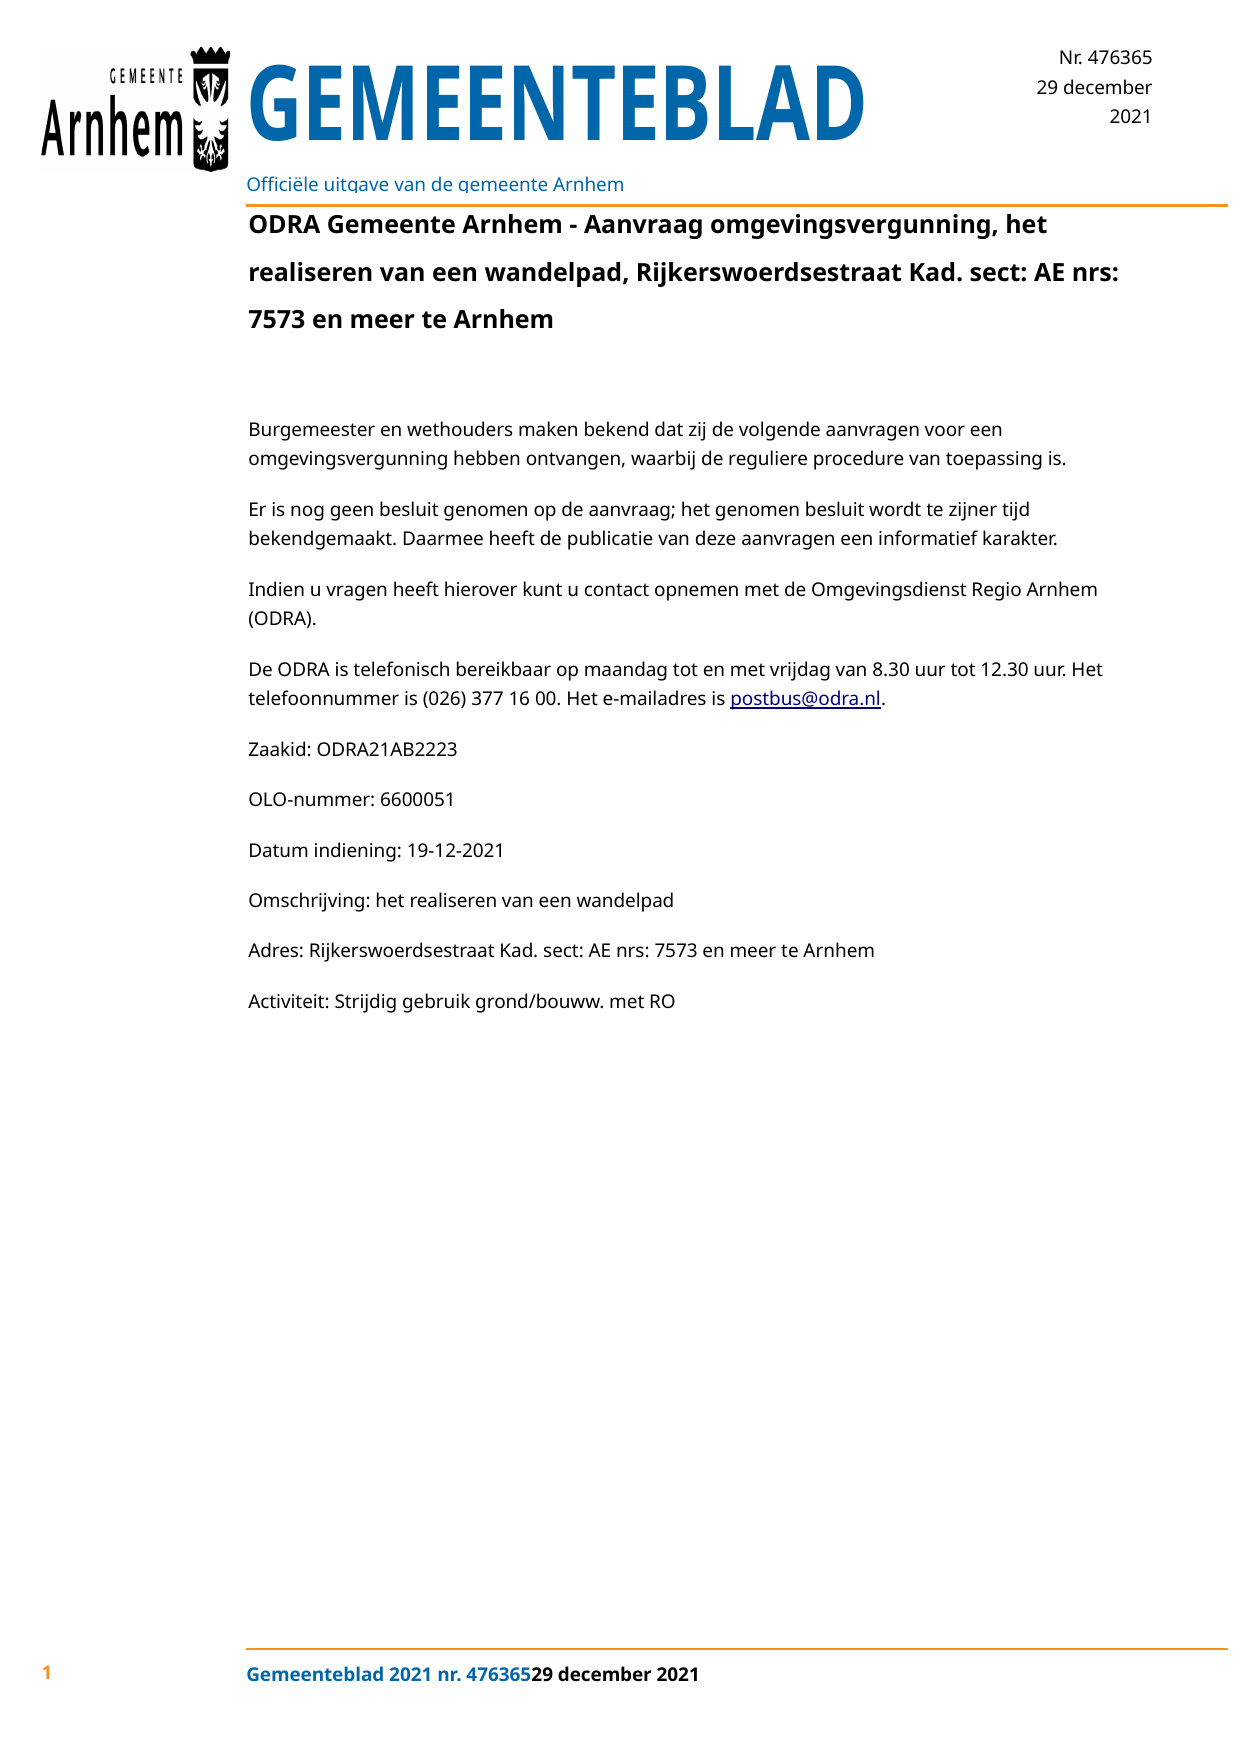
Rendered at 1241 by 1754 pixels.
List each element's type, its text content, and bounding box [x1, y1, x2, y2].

text Er is nog geen besluit genomen op de aanvraag; het genomen besluit wordt te zijner tijd bekendgemaakt. Daarmee heeft de publicatie van deze aanvragen een informatief karakter. [248, 496, 1152, 551]
picture [41, 47, 231, 172]
text Adres: Rijkerswoerdsestraat Kad. sect: AE nrs: 7573 en meer te Arnhem [248, 938, 1152, 963]
text Indien u vragen heeft hierover kunt u contact opnemen met de Omgevingsdienst Regio Arnhem (ODRA). [248, 576, 1152, 631]
text Zaakid: ODRA21AB2223 [248, 736, 1152, 762]
text De ODRA is telefonisch bereikbaar op maandag tot en met vrijdag van 8.30 uur tot 12.30 uur. Het telefoonnummer is (026) 377 16 00. Het e-mailadres is postbus@odra.nl. [248, 656, 1152, 711]
text ODRA Gemeente Arnhem - Aanvraag omgevingsvergunning, het realiseren van een wandelpad, Rijkerswoerdsestraat Kad. sect: AE nrs: 7573 en meer te Arnhem [248, 207, 1152, 336]
text Burgemeester en wethouders maken bekend dat zij de volgende aanvragen voor een omgevingsvergunning hebben ontvangen, waarbij de reguliere procedure van toepassing is. [248, 416, 1152, 471]
text Datum indiening: 19-12-2021 [248, 837, 1152, 862]
text Activiteit: Strijdig gebruik grond/bouww. met RO [248, 988, 1152, 1014]
text OLO-nummer: 6600051 [248, 786, 1152, 812]
text Omschrijving: het realiseren van een wandelpad [248, 887, 1152, 913]
